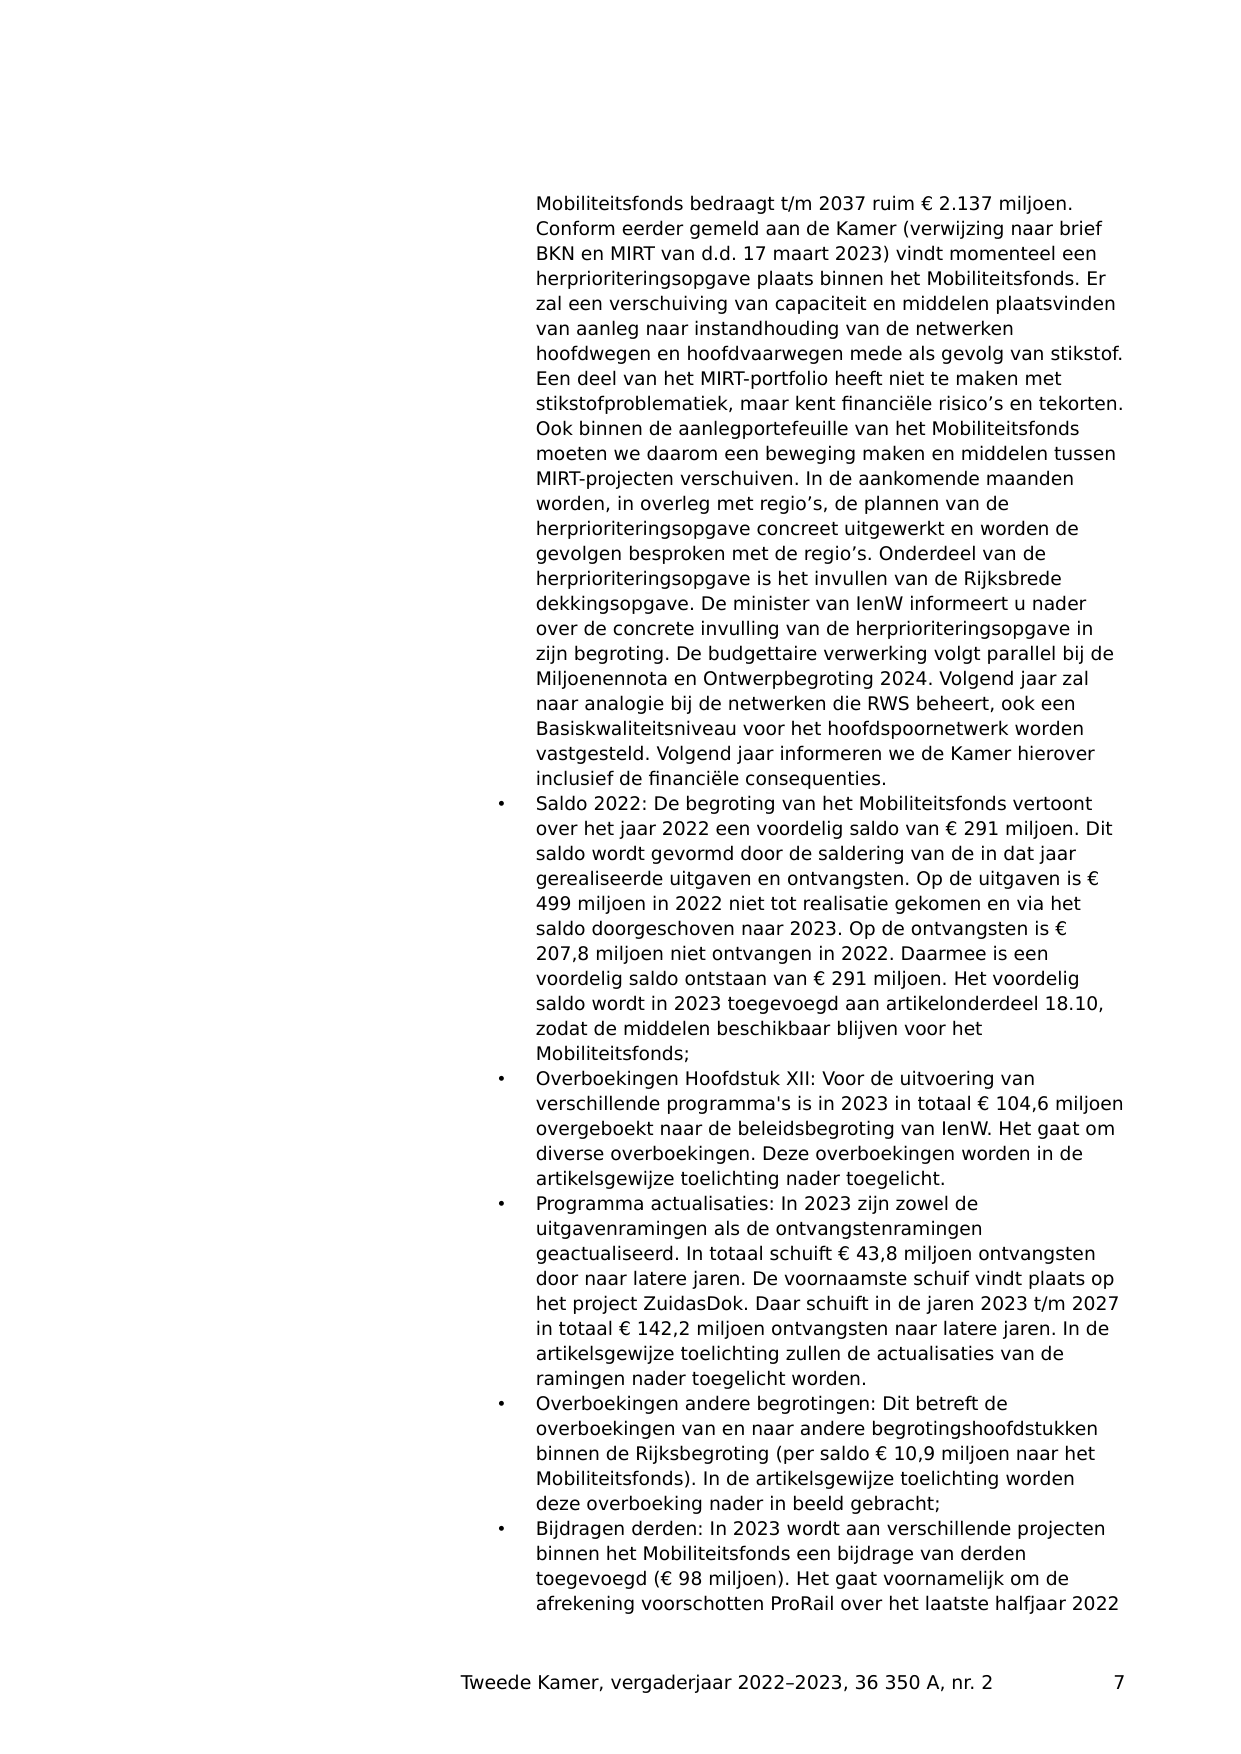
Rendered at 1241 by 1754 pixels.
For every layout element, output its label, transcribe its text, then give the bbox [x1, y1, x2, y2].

list Saldo 2022: De begroting van het Mobiliteitsfonds vertoont over het jaar 2022 een voordelig saldo van € 291 miljoen. Dit saldo wordt gevormd door de saldering van de in dat jaar gerealiseerde uitgaven en ontvangsten. Op de uitgaven is € 499 miljoen in 2022 niet tot realisatie gekomen en via het saldo doorgeschoven naar 2023. Op de ontvangsten is € 207,8 miljoen niet ontvangen in 2022. Daarmee is een voordelig saldo ontstaan van € 291 miljoen. Het voordelig saldo wordt in 2023 toegevoegd aan artikelonderdeel 18.10, zodat de middelen beschikbaar blijven voor het Mobiliteitsfonds; [498, 791, 1125, 1066]
list Conform eerder gemeld aan de Kamer (verwijzing naar brief BKN en MIRT van d.d. 17 maart 2023) vindt momenteel een herprioriteringsopgave plaats binnen het Mobiliteitsfonds. Er zal een verschuiving van capaciteit en middelen plaatsvinden van aanleg naar instandhouding van de netwerken hoofdwegen en hoofdvaarwegen mede als gevolg van stikstof. Een deel van het MIRT-portfolio heeft niet te maken met stikstofproblematiek, maar kent financiële risico’s en tekorten. Ook binnen de aanlegportefeuille van het Mobiliteitsfonds moeten we daarom een beweging maken en middelen tussen MIRT-projecten verschuiven. In de aankomende maanden worden, in overleg met regio’s, de plannen van de herprioriteringsopgave concreet uitgewerkt en worden de gevolgen besproken met de regio’s. Onderdeel van de herprioriteringsopgave is het invullen van de Rijksbrede dekkingsopgave. De minister van IenW informeert u nader over de concrete invulling van de herprioriteringsopgave in zijn begroting. De budgettaire verwerking volgt parallel bij de Miljoenennota en Ontwerpbegroting 2024. Volgend jaar zal naar analogie bij de netwerken die RWS beheert, ook een Basiskwaliteitsniveau voor het hoofdspoornetwerk worden vastgesteld. Volgend jaar informeren we de Kamer hierover inclusief de financiële consequenties. [498, 216, 1125, 791]
list Overboekingen andere begrotingen: Dit betreft de overboekingen van en naar andere begrotingshoofdstukken binnen de Rijksbegroting (per saldo € 10,9 miljoen naar het Mobiliteitsfonds). In de artikelsgewijze toelichting worden deze overboeking nader in beeld gebracht; [498, 1391, 1125, 1516]
list Overboekingen Hoofdstuk XII: Voor de uitvoering van verschillende programma's is in 2023 in totaal € 104,6 miljoen overgeboekt naar de beleidsbegroting van IenW. Het gaat om diverse overboekingen. Deze overboekingen worden in de artikelsgewijze toelichting nader toegelicht. [498, 1066, 1125, 1191]
list Programma actualisaties: In 2023 zijn zowel de uitgavenramingen als de ontvangstenramingen geactualiseerd. In totaal schuift € 43,8 miljoen ontvangsten door naar latere jaren. De voornaamste schuif vindt plaats op het project ZuidasDok. Daar schuift in de jaren 2023 t/m 2027 in totaal € 142,2 miljoen ontvangsten naar latere jaren. In de artikelsgewijze toelichting zullen de actualisaties van de ramingen nader toegelicht worden. [498, 1191, 1125, 1391]
list Mobiliteitsfonds bedraagt t/m 2037 ruim € 2.137 miljoen. [498, 191, 1125, 216]
list Bijdragen derden: In 2023 wordt aan verschillende projecten binnen het Mobiliteitsfonds een bijdrage van derden toegevoegd (€ 98 miljoen). Het gaat voornamelijk om de afrekening voorschotten ProRail over het laatste halfjaar 2022 [498, 1516, 1125, 1616]
